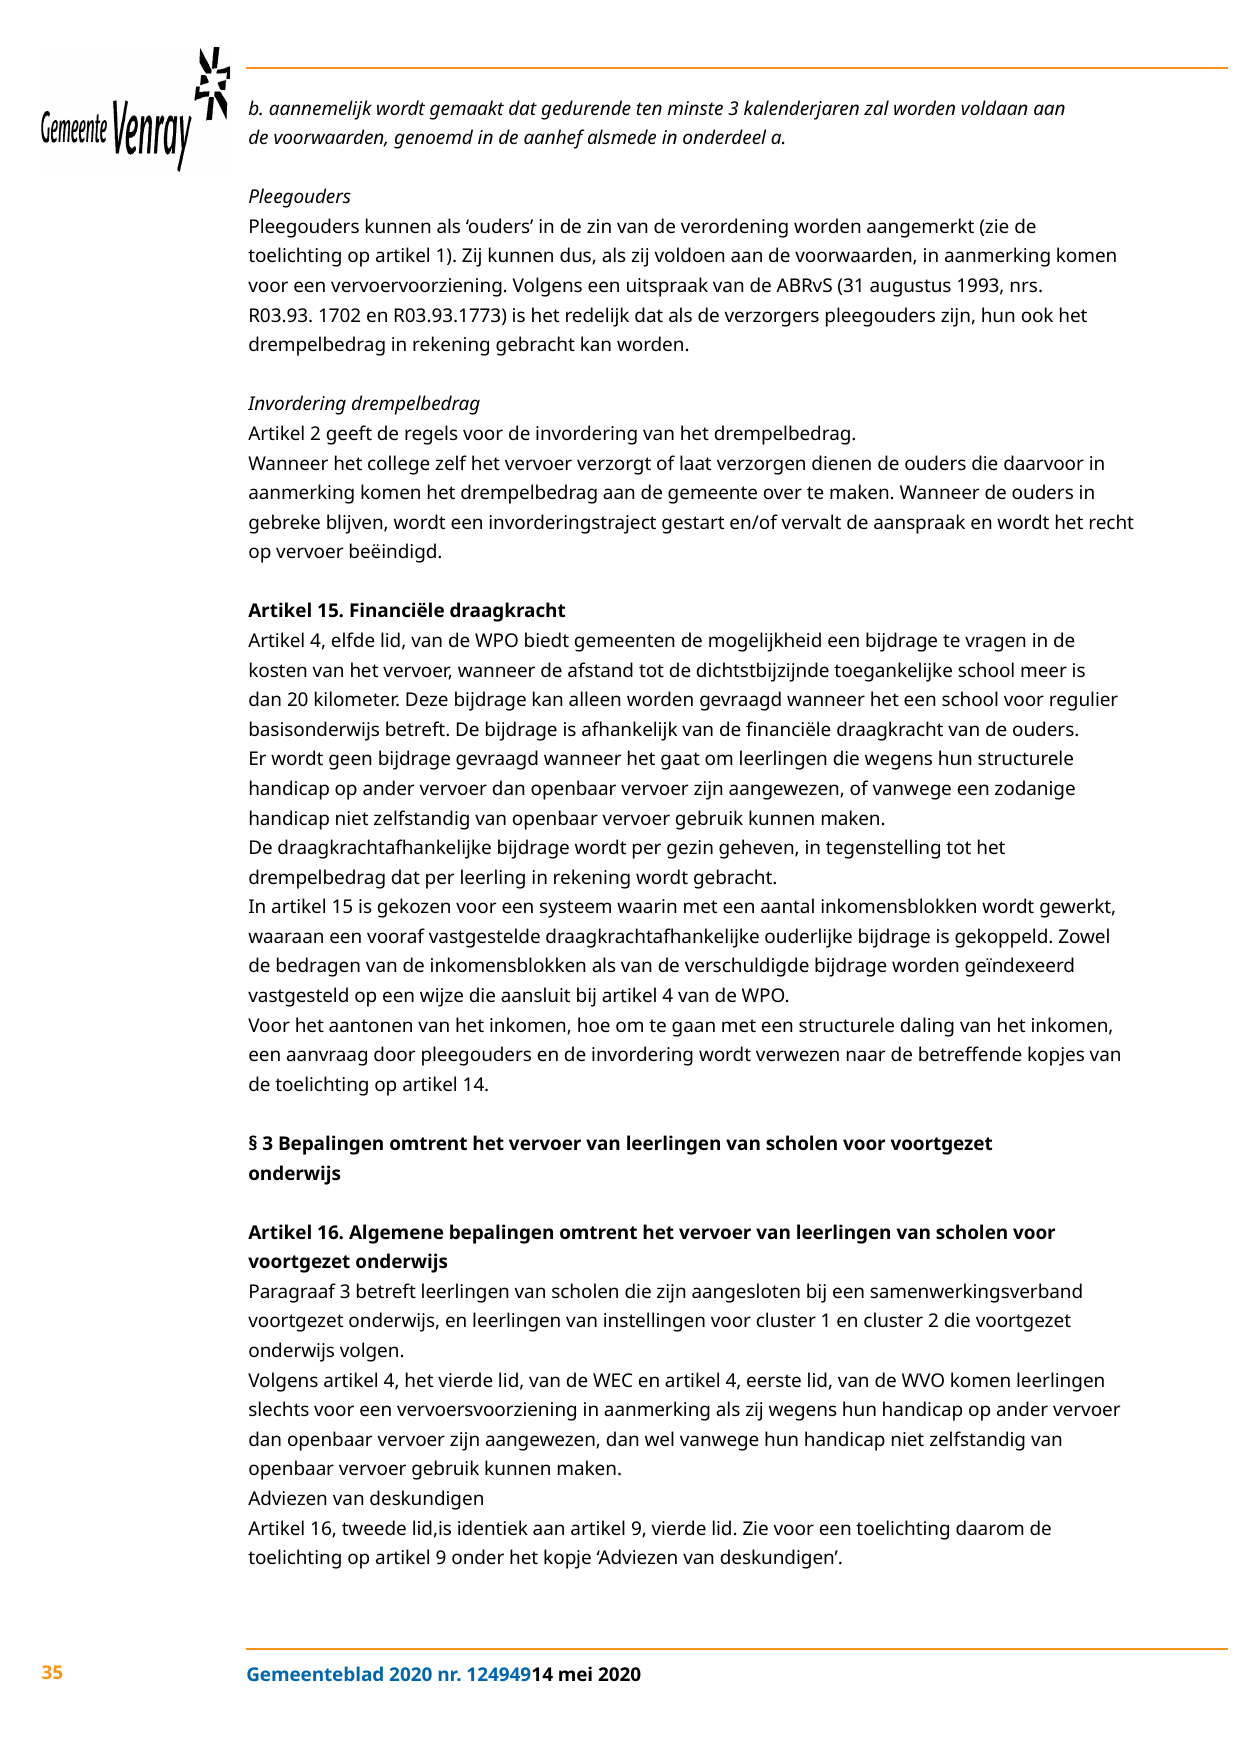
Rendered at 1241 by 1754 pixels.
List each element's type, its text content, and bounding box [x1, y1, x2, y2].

text dan openbaar vervoer zijn aangewezen, dan wel vanwege hun handicap niet zelfstandig van [248, 1426, 1152, 1452]
text Adviezen van deskundigen [248, 1485, 1152, 1511]
text een aanvraag door pleegouders en de invordering wordt verwezen naar de betreffende kopjes van [248, 1041, 1152, 1067]
text de toelichting op artikel 14. [248, 1071, 1152, 1097]
text handicap op ander vervoer dan openbaar vervoer zijn aangewezen, of vanwege een zodanige [248, 775, 1152, 801]
text R03.93. 1702 en R03.93.1773) is het redelijk dat als de verzorgers pleegouders zijn, hun ook het [248, 302, 1152, 328]
text drempelbedrag in rekening gebracht kan worden. [248, 331, 1152, 357]
text dan 20 kilometer. Deze bijdrage kan alleen worden gevraagd wanneer het een school voor regulier [248, 686, 1152, 712]
text openbaar vervoer gebruik kunnen maken. [248, 1456, 1152, 1481]
text Artikel 4, elfde lid, van de WPO biedt gemeenten de mogelijkheid een bijdrage te vragen in de [248, 627, 1152, 653]
text Artikel 2 geeft de regels voor de invordering van het drempelbedrag. [248, 420, 1152, 446]
text de bedragen van de inkomensblokken als van de verschuldigde bijdrage worden geïndexeerd [248, 953, 1152, 978]
text Pleegouders kunnen als ‘ouders’ in de zin van de verordening worden aangemerkt (zie de [248, 213, 1152, 239]
text vastgesteld op een wijze die aansluit bij artikel 4 van de WPO. [248, 982, 1152, 1008]
text drempelbedrag dat per leerling in rekening wordt gebracht. [248, 864, 1152, 890]
text voortgezet onderwijs [248, 1248, 1152, 1274]
text slechts voor een vervoersvoorziening in aanmerking als zij wegens hun handicap op ander vervoer [248, 1396, 1152, 1422]
picture [41, 47, 231, 172]
text toelichting op artikel 9 onder het kopje ‘Adviezen van deskundigen’. [248, 1544, 1152, 1570]
text toelichting op artikel 1). Zij kunnen dus, als zij voldoen aan de voorwaarden, in aanmerking komen [248, 243, 1152, 268]
text De draagkrachtafhankelijke bijdrage wordt per gezin geheven, in tegenstelling tot het [248, 834, 1152, 860]
text Paragraaf 3 betreft leerlingen van scholen die zijn aangesloten bij een samenwerkingsverband [248, 1278, 1152, 1304]
text onderwijs [248, 1160, 1152, 1186]
text Wanneer het college zelf het vervoer verzorgt of laat verzorgen dienen de ouders die daarvoor in [248, 450, 1152, 476]
text Voor het aantonen van het inkomen, hoe om te gaan met een structurele daling van het inkomen, [248, 1012, 1152, 1038]
text Er wordt geen bijdrage gevraagd wanneer het gaat om leerlingen die wegens hun structurele [248, 746, 1152, 771]
text waaraan een vooraf vastgestelde draagkrachtafhankelijke ouderlijke bijdrage is gekoppeld. Zowel [248, 923, 1152, 949]
text Artikel 15. Financiële draagkracht [248, 598, 1152, 623]
text Pleegouders [248, 183, 1152, 209]
text handicap niet zelfstandig van openbaar vervoer gebruik kunnen maken. [248, 805, 1152, 831]
text voor een vervoervoorziening. Volgens een uitspraak van de ABRvS (31 augustus 1993, nrs. [248, 272, 1152, 298]
text de voorwaarden, genoemd in de aanhef alsmede in onderdeel a. [248, 124, 1152, 150]
text voortgezet onderwijs, en leerlingen van instellingen voor cluster 1 en cluster 2 die voortgezet [248, 1308, 1152, 1333]
text Volgens artikel 4, het vierde lid, van de WEC en artikel 4, eerste lid, van de WVO komen leerlingen [248, 1367, 1152, 1393]
text onderwijs volgen. [248, 1337, 1152, 1363]
text Artikel 16, tweede lid,is identiek aan artikel 9, vierde lid. Zie voor een toelichting daarom de [248, 1515, 1152, 1541]
text basisonderwijs betreft. De bijdrage is afhankelijk van de financiële draagkracht van de ouders. [248, 716, 1152, 742]
text Artikel 16. Algemene bepalingen omtrent het vervoer van leerlingen van scholen voor [248, 1219, 1152, 1245]
text § 3 Bepalingen omtrent het vervoer van leerlingen van scholen voor voortgezet [248, 1130, 1152, 1156]
text aanmerking komen het drempelbedrag aan de gemeente over te maken. Wanneer de ouders in [248, 479, 1152, 505]
text Invordering drempelbedrag [248, 391, 1152, 416]
text kosten van het vervoer, wanneer de afstand tot de dichtstbijzijnde toegankelijke school meer is [248, 657, 1152, 683]
text In artikel 15 is gekozen voor een systeem waarin met een aantal inkomensblokken wordt gewerkt, [248, 893, 1152, 919]
text gebreke blijven, wordt een invorderingstraject gestart en/of vervalt de aanspraak en wordt het recht op vervoer beëindigd. [248, 509, 1152, 564]
text b. aannemelijk wordt gemaakt dat gedurende ten minste 3 kalenderjaren zal worden voldaan aan [248, 95, 1152, 121]
